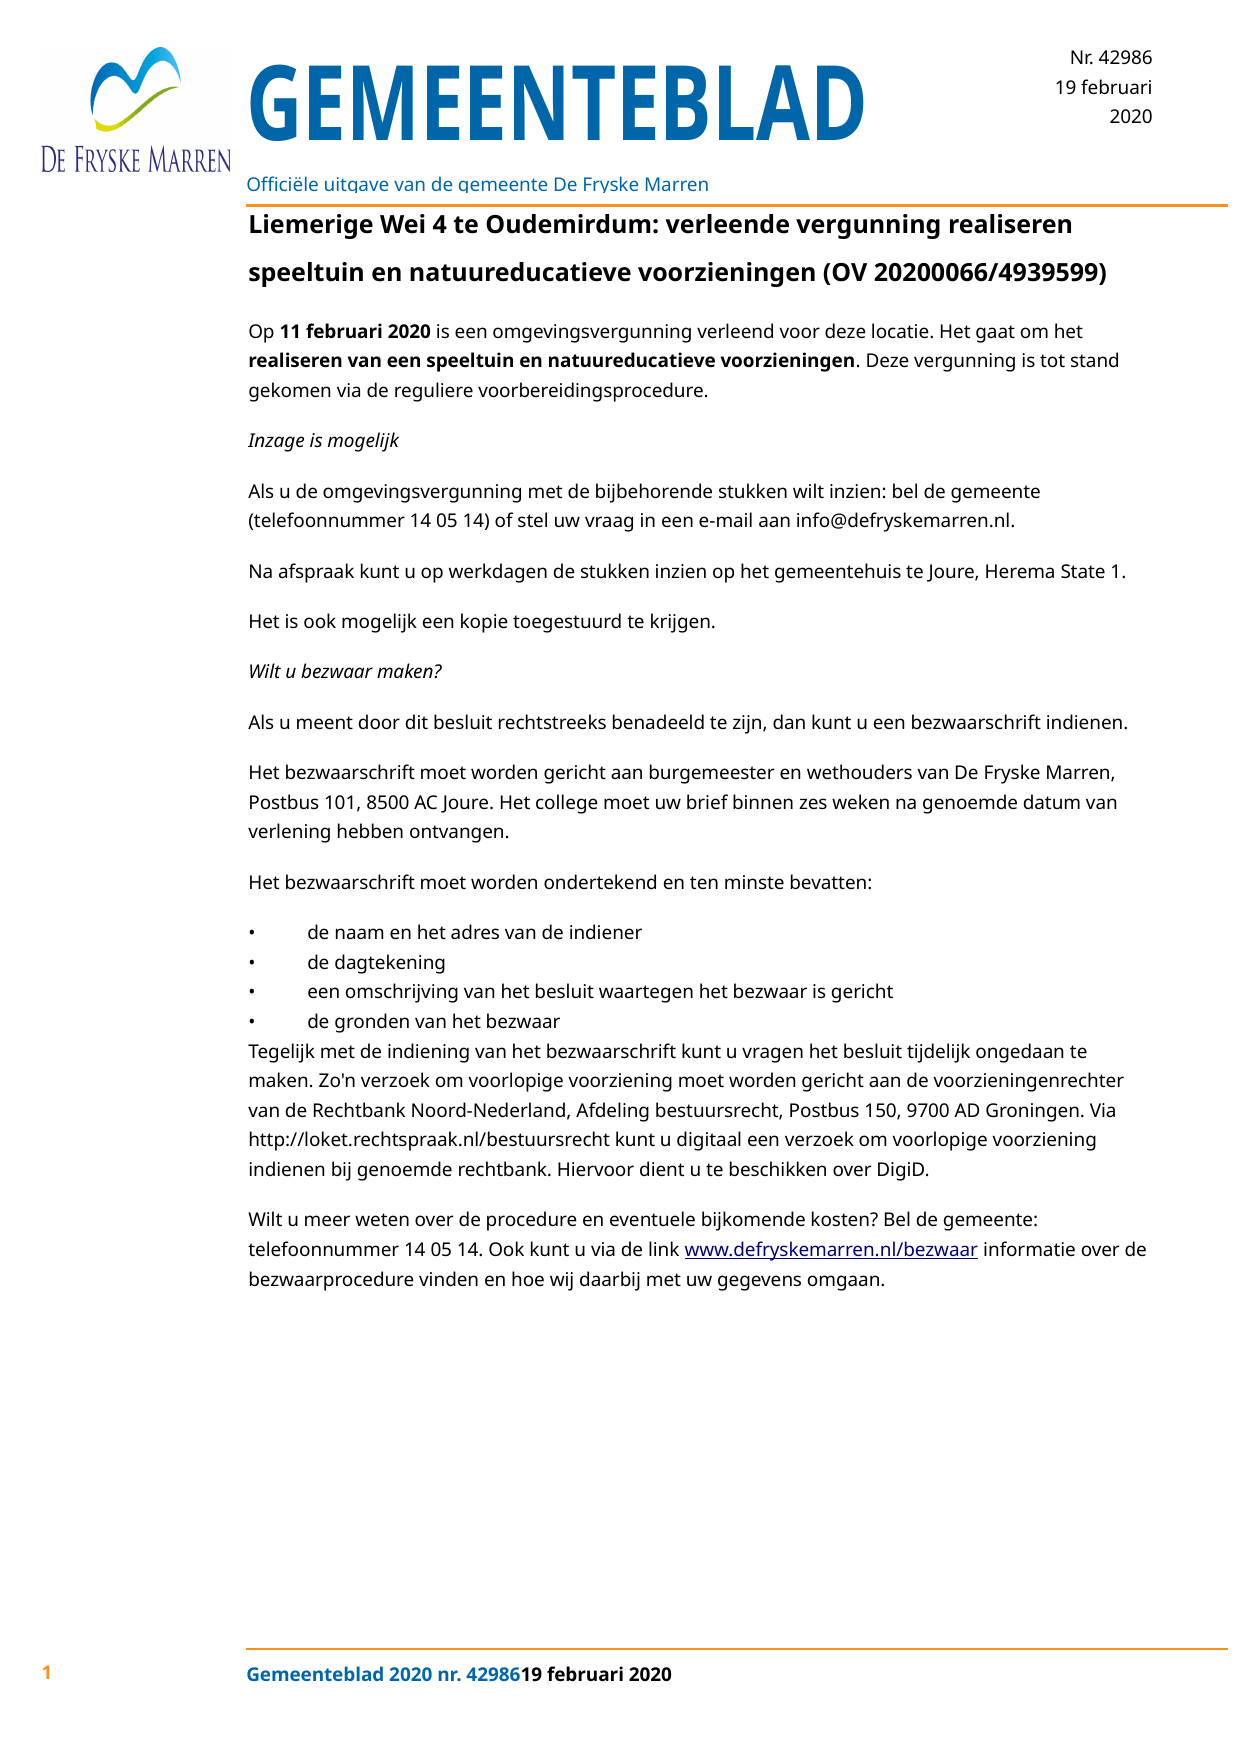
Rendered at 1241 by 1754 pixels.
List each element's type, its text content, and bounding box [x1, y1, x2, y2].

text Na afspraak kunt u op werkdagen de stukken inzien op het gemeentehuis te Joure, Herema State 1. [248, 558, 1152, 584]
text Liemerige Wei 4 te Oudemirdum: verleende vergunning realiseren speeltuin en natuureducatieve voorzieningen (OV 20200066/4939599) [248, 207, 1152, 288]
list een omschrijving van het besluit waartegen het bezwaar is gericht [248, 979, 1152, 1004]
picture [41, 47, 231, 172]
text Op 11 februari 2020 is een omgevingsvergunning verleend voor deze locatie. Het gaat om het realiseren van een speeltuin en natuureducatieve voorzieningen. Deze vergunning is tot stand gekomen via de reguliere voorbereidingsprocedure. [248, 318, 1152, 403]
list de dagtekening [248, 949, 1152, 975]
text Het bezwaarschrift moet worden ondertekend en ten minste bevatten: [248, 869, 1152, 895]
text Tegelijk met de indiening van het bezwaarschrift kunt u vragen het besluit tijdelijk ongedaan te maken. Zo'n verzoek om voorlopige voorziening moet worden gericht aan de voorzieningenrechter van de Rechtbank Noord-Nederland, Afdeling bestuursrecht, Postbus 150, 9700 AD Groningen. Via http://loket.rechtspraak.nl/bestuursrecht kunt u digitaal een verzoek om voorlopige voorziening indienen bij genoemde rechtbank. Hiervoor dient u te beschikken over DigiD. [248, 1038, 1152, 1182]
text Wilt u bezwaar maken? [248, 659, 1152, 684]
text Inzage is mogelijk [248, 427, 1152, 453]
text Als u meent door dit besluit rechtstreeks benadeeld te zijn, dan kunt u een bezwaarschrift indienen. [248, 709, 1152, 735]
text Het bezwaarschrift moet worden gericht aan burgemeester en wethouders van De Fryske Marren, Postbus 101, 8500 AC Joure. Het college moet uw brief binnen zes weken na genoemde datum van verlening hebben ontvangen. [248, 759, 1152, 844]
list de naam en het adres van de indiener [248, 919, 1152, 945]
list de gronden van het bezwaar [248, 1008, 1152, 1034]
text Wilt u meer weten over de procedure en eventuele bijkomende kosten? Bel de gemeente: telefoonnummer 14 05 14. Ook kunt u via de link www.defryskemarren.nl/bezwaar informatie over de bezwaarprocedure vinden en hoe wij daarbij met uw gegevens omgaan. [248, 1207, 1152, 1292]
text Het is ook mogelijk een kopie toegestuurd te krijgen. [248, 608, 1152, 634]
text Als u de omgevingsvergunning met de bijbehorende stukken wilt inzien: bel de gemeente (telefoonnummer 14 05 14) of stel uw vraag in een e-mail aan info@defryskemarren.nl. [248, 478, 1152, 533]
